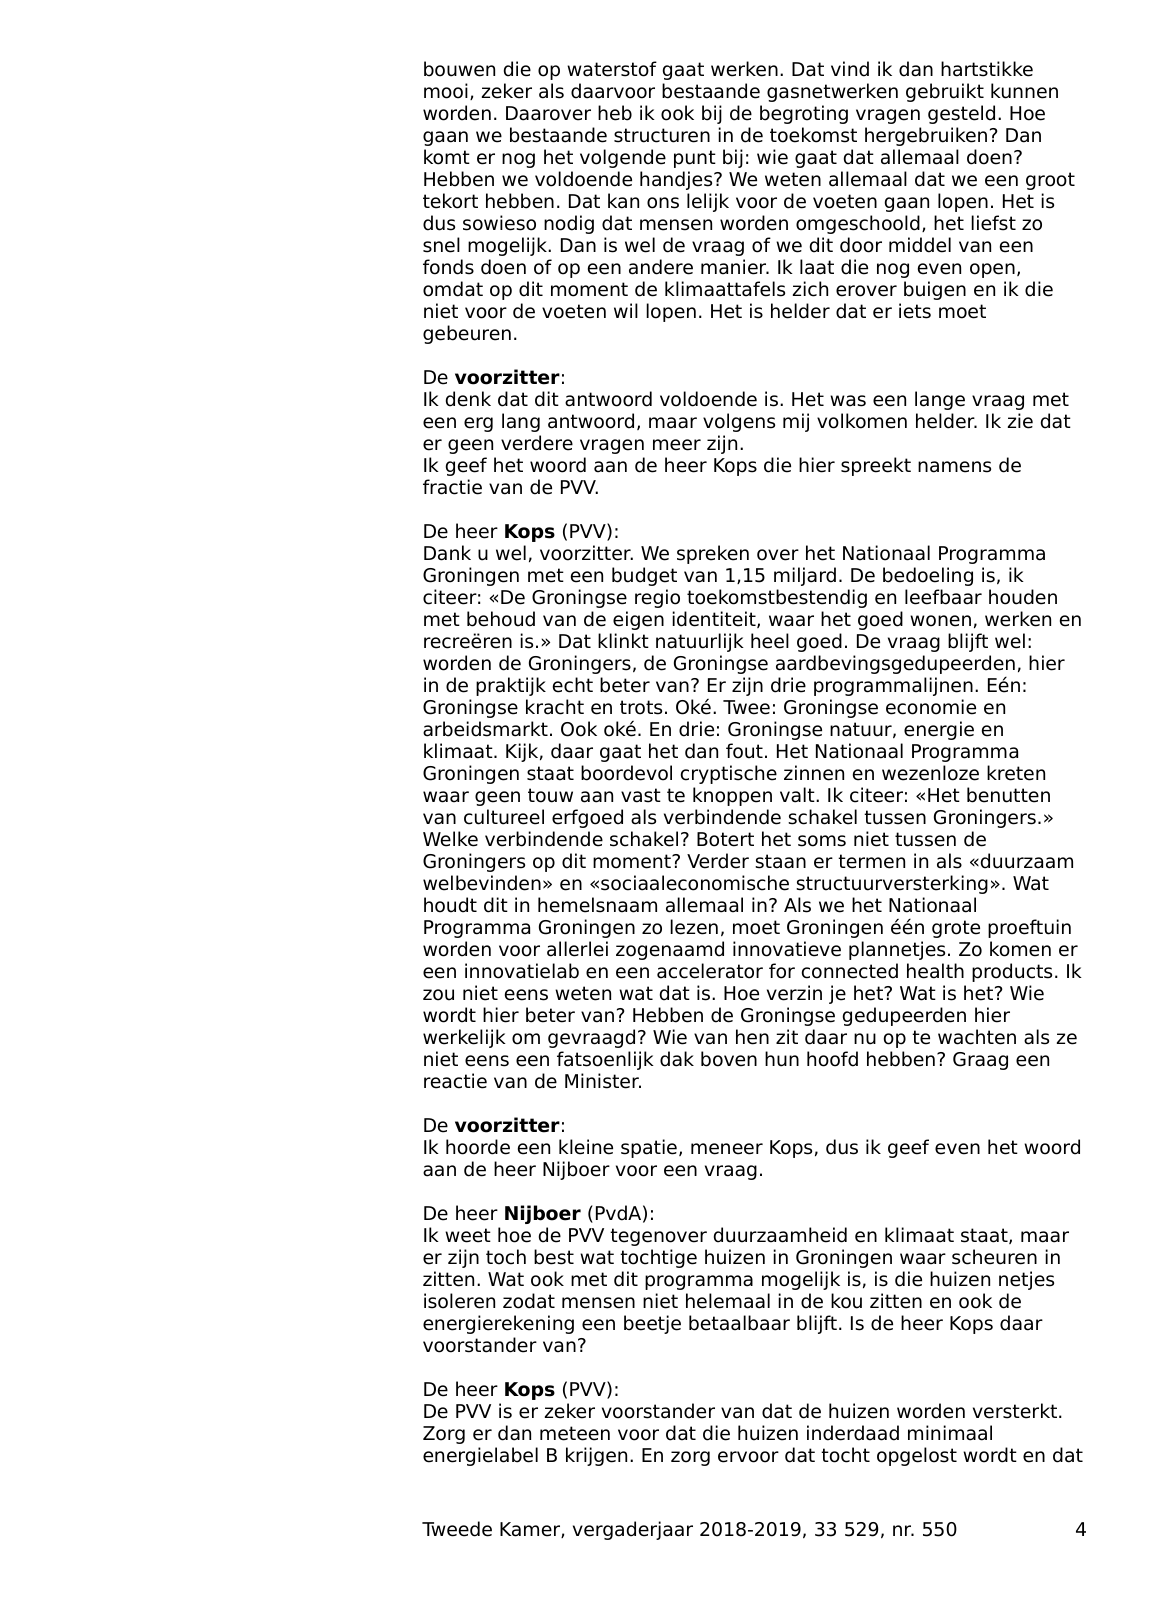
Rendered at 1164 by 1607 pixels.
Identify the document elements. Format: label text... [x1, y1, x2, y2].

text De voorzitter: [422, 1115, 1087, 1137]
text Ik denk dat dit antwoord voldoende is. Het was een lange vraag met een erg lang antwoord, maar volgens mij volkomen helder. Ik zie dat er geen verdere vragen meer zijn. [422, 389, 1087, 455]
text bouwen die op waterstof gaat werken. Dat vind ik dan hartstikke mooi, zeker als daarvoor bestaande gasnetwerken gebruikt kunnen worden. Daarover heb ik ook bij de begroting vragen gesteld. Hoe gaan we bestaande structuren in de toekomst hergebruiken? Dan komt er nog het volgende punt bij: wie gaat dat allemaal doen? Hebben we voldoende handjes? We weten allemaal dat we een groot tekort hebben. Dat kan ons lelijk voor de voeten gaan lopen. Het is dus sowieso nodig dat mensen worden omgeschoold, het liefst zo snel mogelijk. Dan is wel de vraag of we dit door middel van een fonds doen of op een andere manier. Ik laat die nog even open, omdat op dit moment de klimaattafels zich erover buigen en ik die niet voor de voeten wil lopen. Het is helder dat er iets moet gebeuren. [422, 59, 1087, 345]
text De heer Nijboer (PvdA): [422, 1203, 1087, 1225]
text De heer Kops (PVV): [422, 521, 1087, 543]
text Ik hoorde een kleine spatie, meneer Kops, dus ik geef even het woord aan de heer Nijboer voor een vraag. [422, 1137, 1087, 1181]
text Dank u wel, voorzitter. We spreken over het Nationaal Programma Groningen met een budget van 1,15 miljard. De bedoeling is, ik citeer: «De Groningse regio toekomstbestendig en leefbaar houden met behoud van de eigen identiteit, waar het goed wonen, werken en recreëren is.» Dat klinkt natuurlijk heel goed. De vraag blijft wel: worden de Groningers, de Groningse aardbevingsgedupeerden, hier in de praktijk echt beter van? Er zijn drie programmalijnen. Eén: Groningse kracht en trots. Oké. Twee: Groningse economie en arbeidsmarkt. Ook oké. En drie: Groningse natuur, energie en klimaat. Kijk, daar gaat het dan fout. Het Nationaal Programma Groningen staat boordevol cryptische zinnen en wezenloze kreten waar geen touw aan vast te knoppen valt. Ik citeer: «Het benutten van cultureel erfgoed als verbindende schakel tussen Groningers.» Welke verbindende schakel? Botert het soms niet tussen de Groningers op dit moment? Verder staan er termen in als «duurzaam welbevinden» en «sociaaleconomische structuurversterking». Wat houdt dit in hemelsnaam allemaal in? Als we het Nationaal Programma Groningen zo lezen, moet Groningen één grote proeftuin worden voor allerlei zogenaamd innovatieve plannetjes. Zo komen er een innovatielab en een accelerator for connected health products. Ik zou niet eens weten wat dat is. Hoe verzin je het? Wat is het? Wie wordt hier beter van? Hebben de Groningse gedupeerden hier werkelijk om gevraagd? Wie van hen zit daar nu op te wachten als ze niet eens een fatsoenlijk dak boven hun hoofd hebben? Graag een reactie van de Minister. [422, 543, 1087, 1092]
text De heer Kops (PVV): [422, 1379, 1087, 1401]
text De PVV is er zeker voorstander van dat de huizen worden versterkt. Zorg er dan meteen voor dat die huizen inderdaad minimaal energielabel B krijgen. En zorg ervoor dat tocht opgelost wordt en dat [422, 1401, 1087, 1467]
text Ik weet hoe de PVV tegenover duurzaamheid en klimaat staat, maar er zijn toch best wat tochtige huizen in Groningen waar scheuren in zitten. Wat ook met dit programma mogelijk is, is die huizen netjes isoleren zodat mensen niet helemaal in de kou zitten en ook de energierekening een beetje betaalbaar blijft. Is de heer Kops daar voorstander van? [422, 1225, 1087, 1357]
text De voorzitter: [422, 367, 1087, 389]
text Ik geef het woord aan de heer Kops die hier spreekt namens de fractie van de PVV. [422, 455, 1087, 499]
